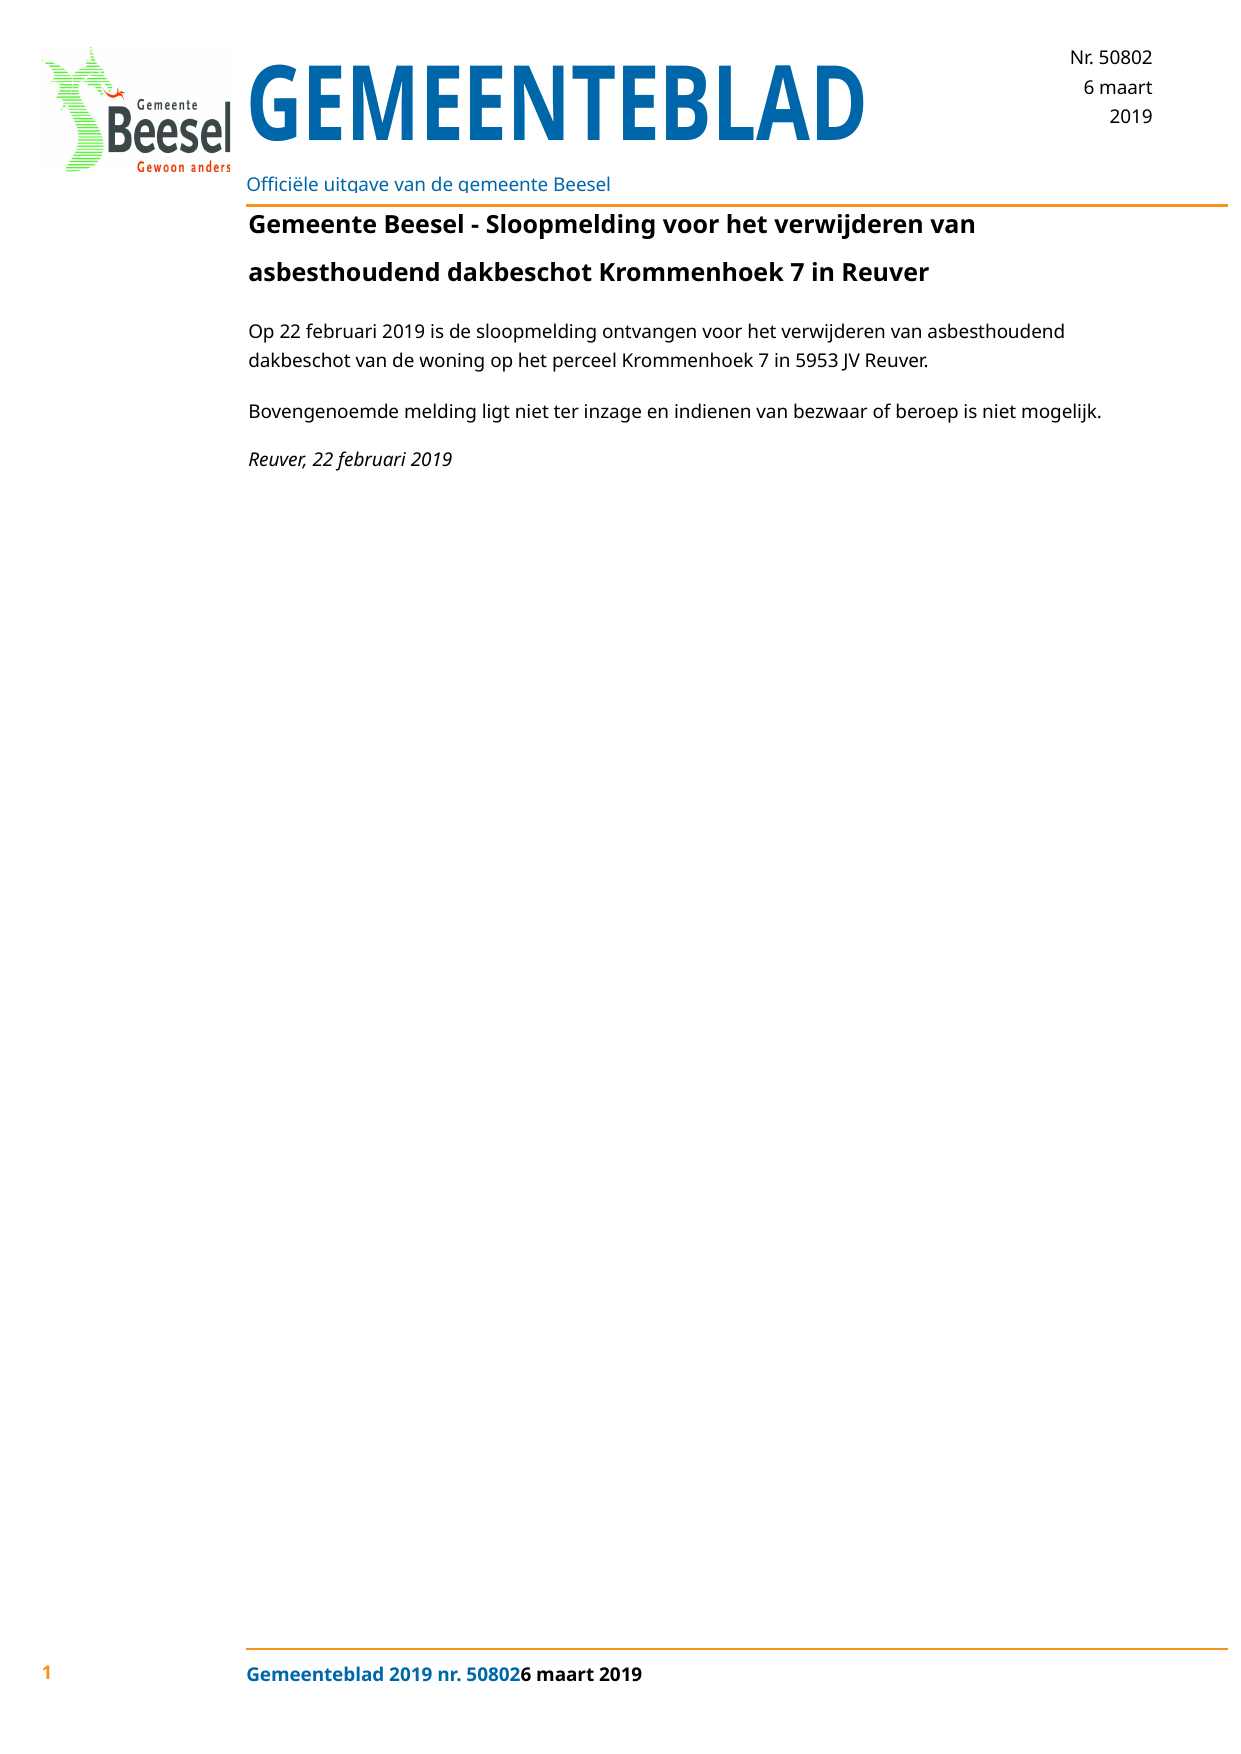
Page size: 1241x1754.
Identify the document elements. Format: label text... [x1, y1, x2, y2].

picture [41, 47, 231, 172]
text Reuver, 22 februari 2019 [248, 446, 1152, 471]
text Bovengenoemde melding ligt niet ter inzage en indienen van bezwaar of beroep is niet mogelijk. [248, 398, 1152, 424]
text Op 22 februari 2019 is de sloopmelding ontvangen voor het verwijderen van asbesthoudend dakbeschot van de woning op het perceel Krommenhoek 7 in 5953 JV Reuver. [248, 318, 1152, 373]
text Gemeente Beesel - Sloopmelding voor het verwijderen van asbesthoudend dakbeschot Krommenhoek 7 in Reuver [248, 207, 1152, 288]
